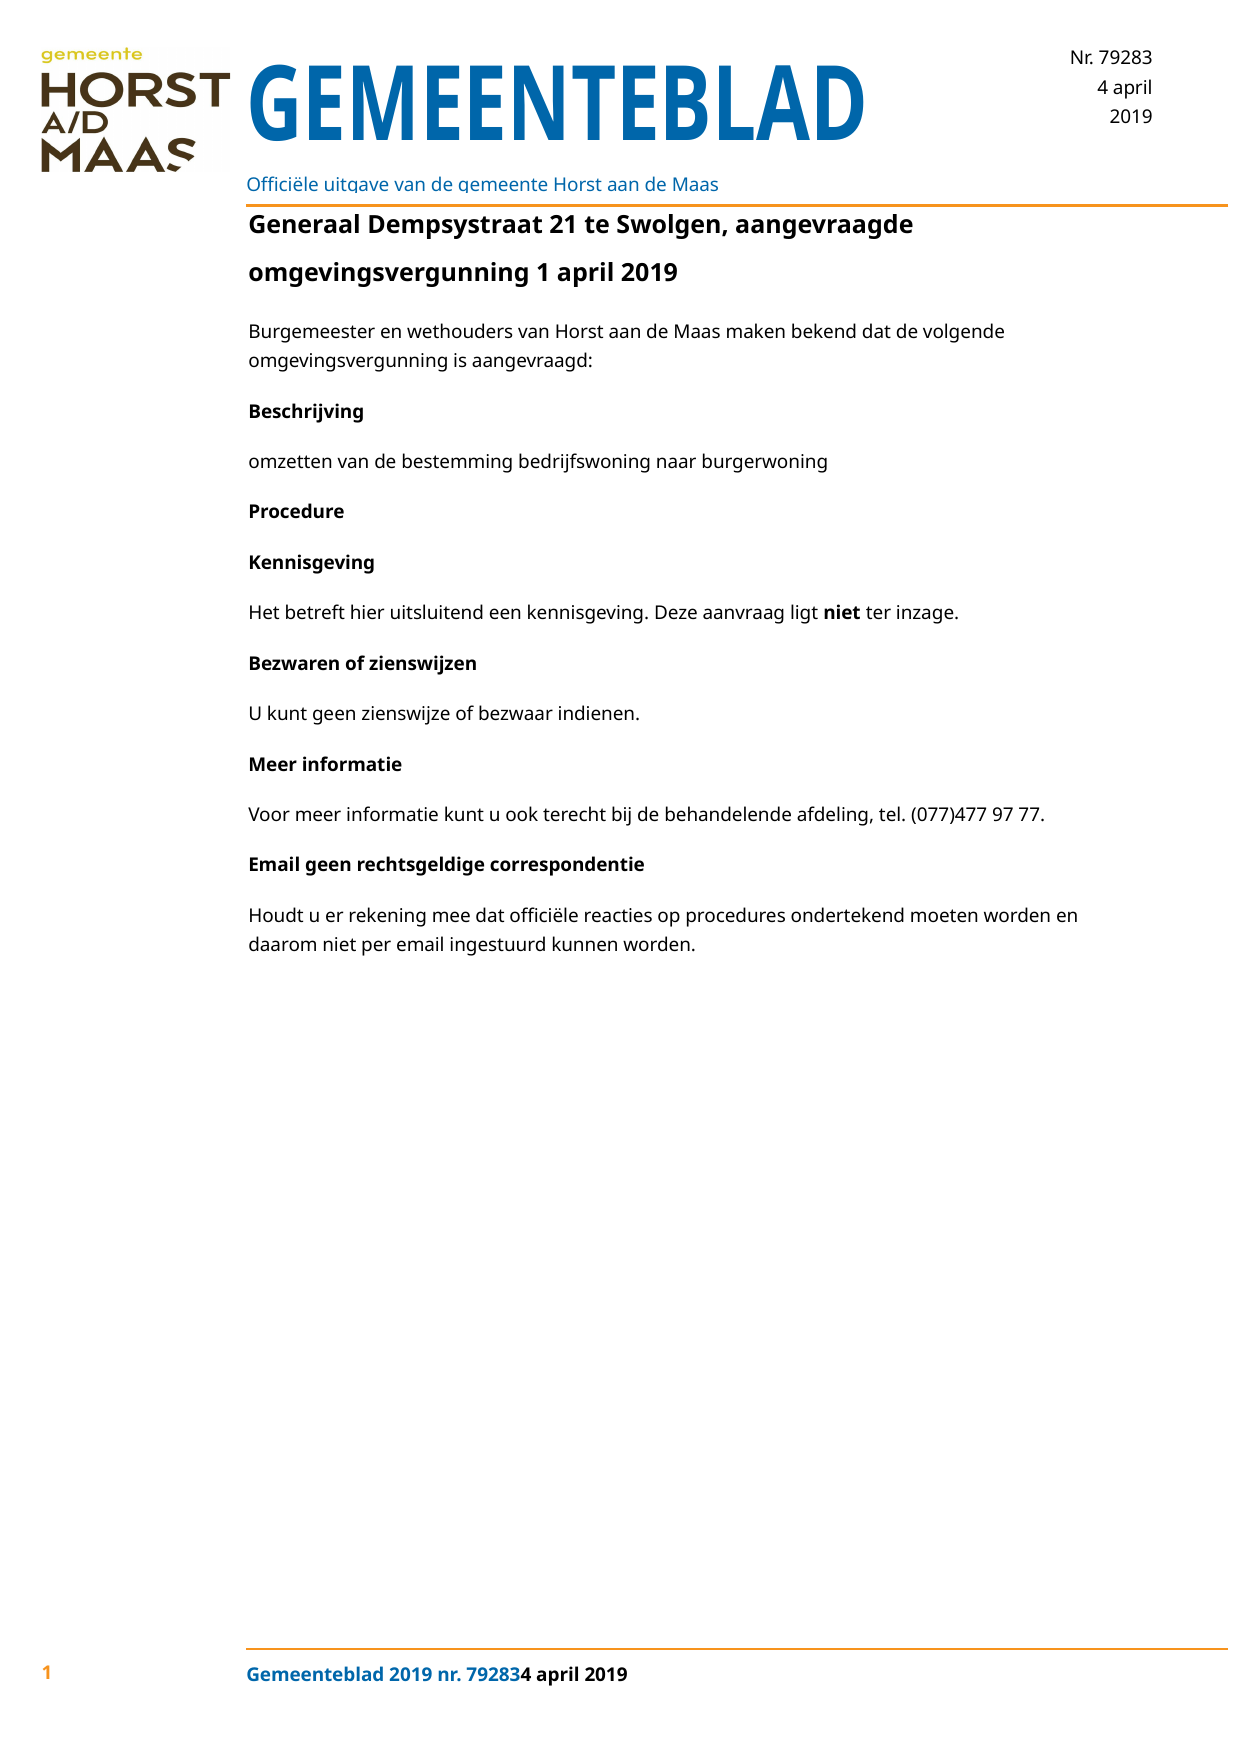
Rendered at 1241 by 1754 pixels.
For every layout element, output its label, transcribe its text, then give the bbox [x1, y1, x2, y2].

text omzetten van de bestemming bedrijfswoning naar burgerwoning [248, 448, 1152, 474]
text Burgemeester en wethouders van Horst aan de Maas maken bekend dat de volgende omgevingsvergunning is aangevraagd: [248, 318, 1152, 373]
text Procedure [248, 499, 1152, 524]
text Houdt u er rekening mee dat officiële reacties op procedures ondertekend moeten worden en daarom niet per email ingestuurd kunnen worden. [248, 902, 1152, 957]
picture [41, 47, 231, 172]
text Voor meer informatie kunt u ook terecht bij de behandelende afdeling, tel. (077)477 97 77. [248, 801, 1152, 827]
text Beschrijving [248, 398, 1152, 424]
text Generaal Dempsystraat 21 te Swolgen, aangevraagde omgevingsvergunning 1 april 2019 [248, 207, 1152, 288]
text Meer informatie [248, 751, 1152, 777]
text Kennisgeving [248, 549, 1152, 575]
text Bezwaren of zienswijzen [248, 650, 1152, 676]
text Het betreft hier uitsluitend een kennisgeving. Deze aanvraag ligt niet ter inzage. [248, 599, 1152, 625]
text U kunt geen zienswijze of bezwaar indienen. [248, 700, 1152, 726]
text Email geen rechtsgeldige correspondentie [248, 852, 1152, 877]
